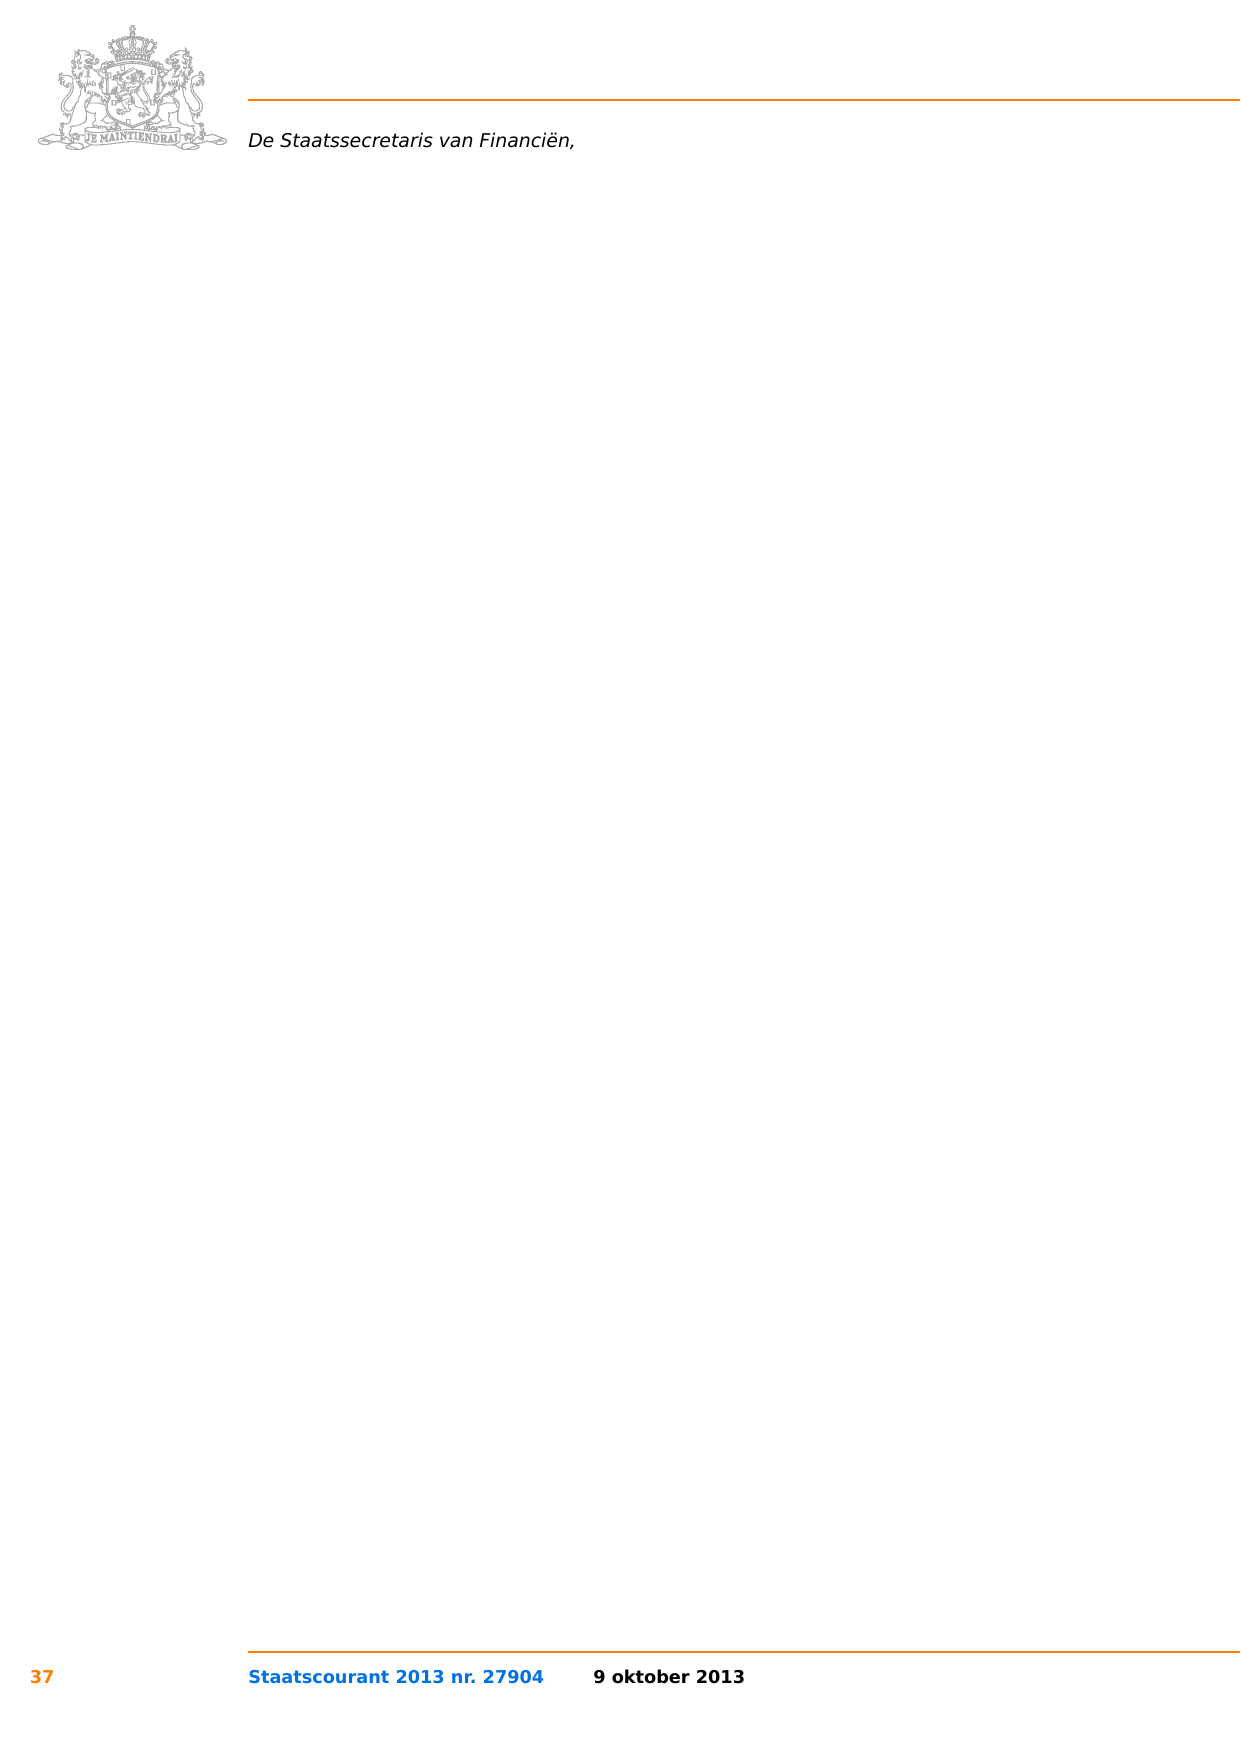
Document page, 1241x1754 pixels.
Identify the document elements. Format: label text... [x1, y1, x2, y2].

text De Staatssecretaris van Financiën, [248, 130, 1163, 152]
picture [38, 25, 227, 150]
